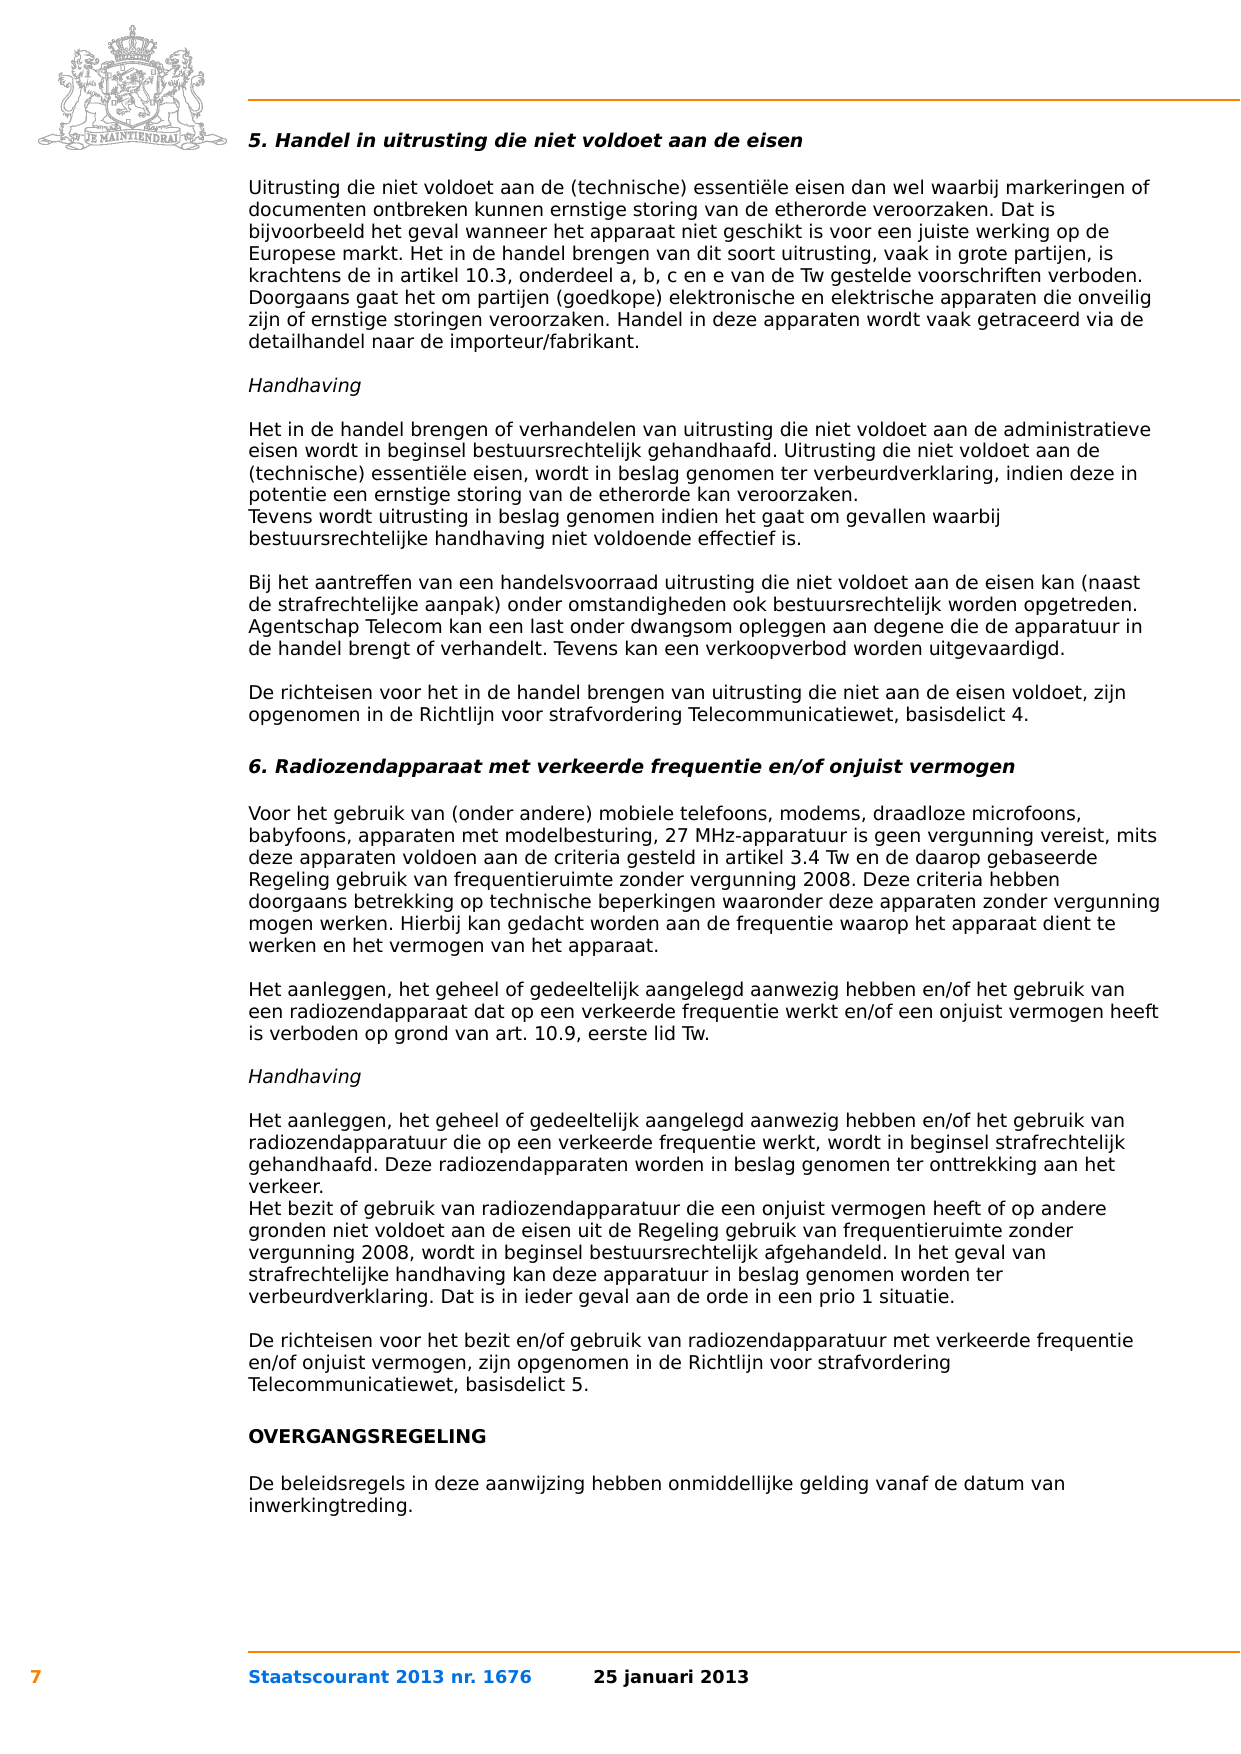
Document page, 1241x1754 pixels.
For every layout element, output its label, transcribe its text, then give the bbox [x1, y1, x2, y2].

subtitle Handhaving [248, 1066, 1163, 1088]
text Voor het gebruik van (onder andere) mobiele telefoons, modems, draadloze microfoons, babyfoons, apparaten met modelbesturing, 27 MHz-apparatuur is geen vergunning vereist, mits deze apparaten voldoen aan de criteria gesteld in artikel 3.4 Tw en de daarop gebaseerde Regeling gebruik van frequentieruimte zonder vergunning 2008. Deze criteria hebben doorgaans betrekking op technische beperkingen waaronder deze apparaten zonder vergunning mogen werken. Hierbij kan gedacht worden aan de frequentie waarop het apparaat dient te werken en het vermogen van het apparaat. [248, 803, 1163, 957]
text De richteisen voor het bezit en/of gebruik van radiozendapparatuur met verkeerde frequentie en/of onjuist vermogen, zijn opgenomen in de Richtlijn voor strafvordering Telecommunicatiewet, basisdelict 5. [248, 1330, 1163, 1396]
subtitle Handhaving [248, 374, 1163, 397]
text Doorgaans gaat het om partijen (goedkope) elektronische en elektrische apparaten die onveilig zijn of ernstige storingen veroorzaken. Handel in deze apparaten wordt vaak getraceerd via de detailhandel naar de importeur/fabrikant. [248, 287, 1163, 353]
text De richteisen voor het in de handel brengen van uitrusting die niet aan de eisen voldoet, zijn opgenomen in de Richtlijn voor strafvordering Telecommunicatiewet, basisdelict 4. [248, 682, 1163, 726]
text Uitrusting die niet voldoet aan de (technische) essentiële eisen dan wel waarbij markeringen of documenten ontbreken kunnen ernstige storing van de etherorde veroorzaken. Dat is bijvoorbeeld het geval wanneer het apparaat niet geschikt is voor een juiste werking op de Europese markt. Het in de handel brengen van dit soort uitrusting, vaak in grote partijen, is krachtens de in artikel 10.3, onderdeel a, b, c en e van de Tw gestelde voorschriften verboden. [248, 177, 1163, 287]
text Het aanleggen, het geheel of gedeeltelijk aangelegd aanwezig hebben en/of het gebruik van een radiozendapparaat dat op een verkeerde frequentie werkt en/of een onjuist vermogen heeft is verboden op grond van art. 10.9, eerste lid Tw. [248, 979, 1163, 1044]
subtitle OVERGANGSREGELING [248, 1426, 1163, 1448]
text Het in de handel brengen of verhandelen van uitrusting die niet voldoet aan de administratieve eisen wordt in beginsel bestuursrechtelijk gehandhaafd. Uitrusting die niet voldoet aan de (technische) essentiële eisen, wordt in beslag genomen ter verbeurdverklaring, indien deze in potentie een ernstige storing van de etherorde kan veroorzaken. [248, 418, 1163, 506]
text Het bezit of gebruik van radiozendapparatuur die een onjuist vermogen heeft of op andere gronden niet voldoet aan de eisen uit de Regeling gebruik van frequentieruimte zonder vergunning 2008, wordt in beginsel bestuursrechtelijk afgehandeld. In het geval van strafrechtelijke handhaving kan deze apparatuur in beslag genomen worden ter verbeurdverklaring. Dat is in ieder geval aan de orde in een prio 1 situatie. [248, 1198, 1163, 1308]
text Tevens wordt uitrusting in beslag genomen indien het gaat om gevallen waarbij bestuursrechtelijke handhaving niet voldoende effectief is. [248, 506, 1163, 550]
subtitle 6. Radiozendapparaat met verkeerde frequentie en/of onjuist vermogen [248, 756, 1163, 778]
picture [38, 25, 227, 150]
text Bij het aantreffen van een handelsvoorraad uitrusting die niet voldoet aan de eisen kan (naast de strafrechtelijke aanpak) onder omstandigheden ook bestuursrechtelijk worden opgetreden. Agentschap Telecom kan een last onder dwangsom opleggen aan degene die de apparatuur in de handel brengt of verhandelt. Tevens kan een verkoopverbod worden uitgevaardigd. [248, 572, 1163, 660]
subtitle 5. Handel in uitrusting die niet voldoet aan de eisen [248, 130, 1163, 152]
text Het aanleggen, het geheel of gedeeltelijk aangelegd aanwezig hebben en/of het gebruik van radiozendapparatuur die op een verkeerde frequentie werkt, wordt in beginsel strafrechtelijk gehandhaafd. Deze radiozendapparaten worden in beslag genomen ter onttrekking aan het verkeer. [248, 1110, 1163, 1198]
text De beleidsregels in deze aanwijzing hebben onmiddellijke gelding vanaf de datum van inwerkingtreding. [248, 1473, 1163, 1517]
